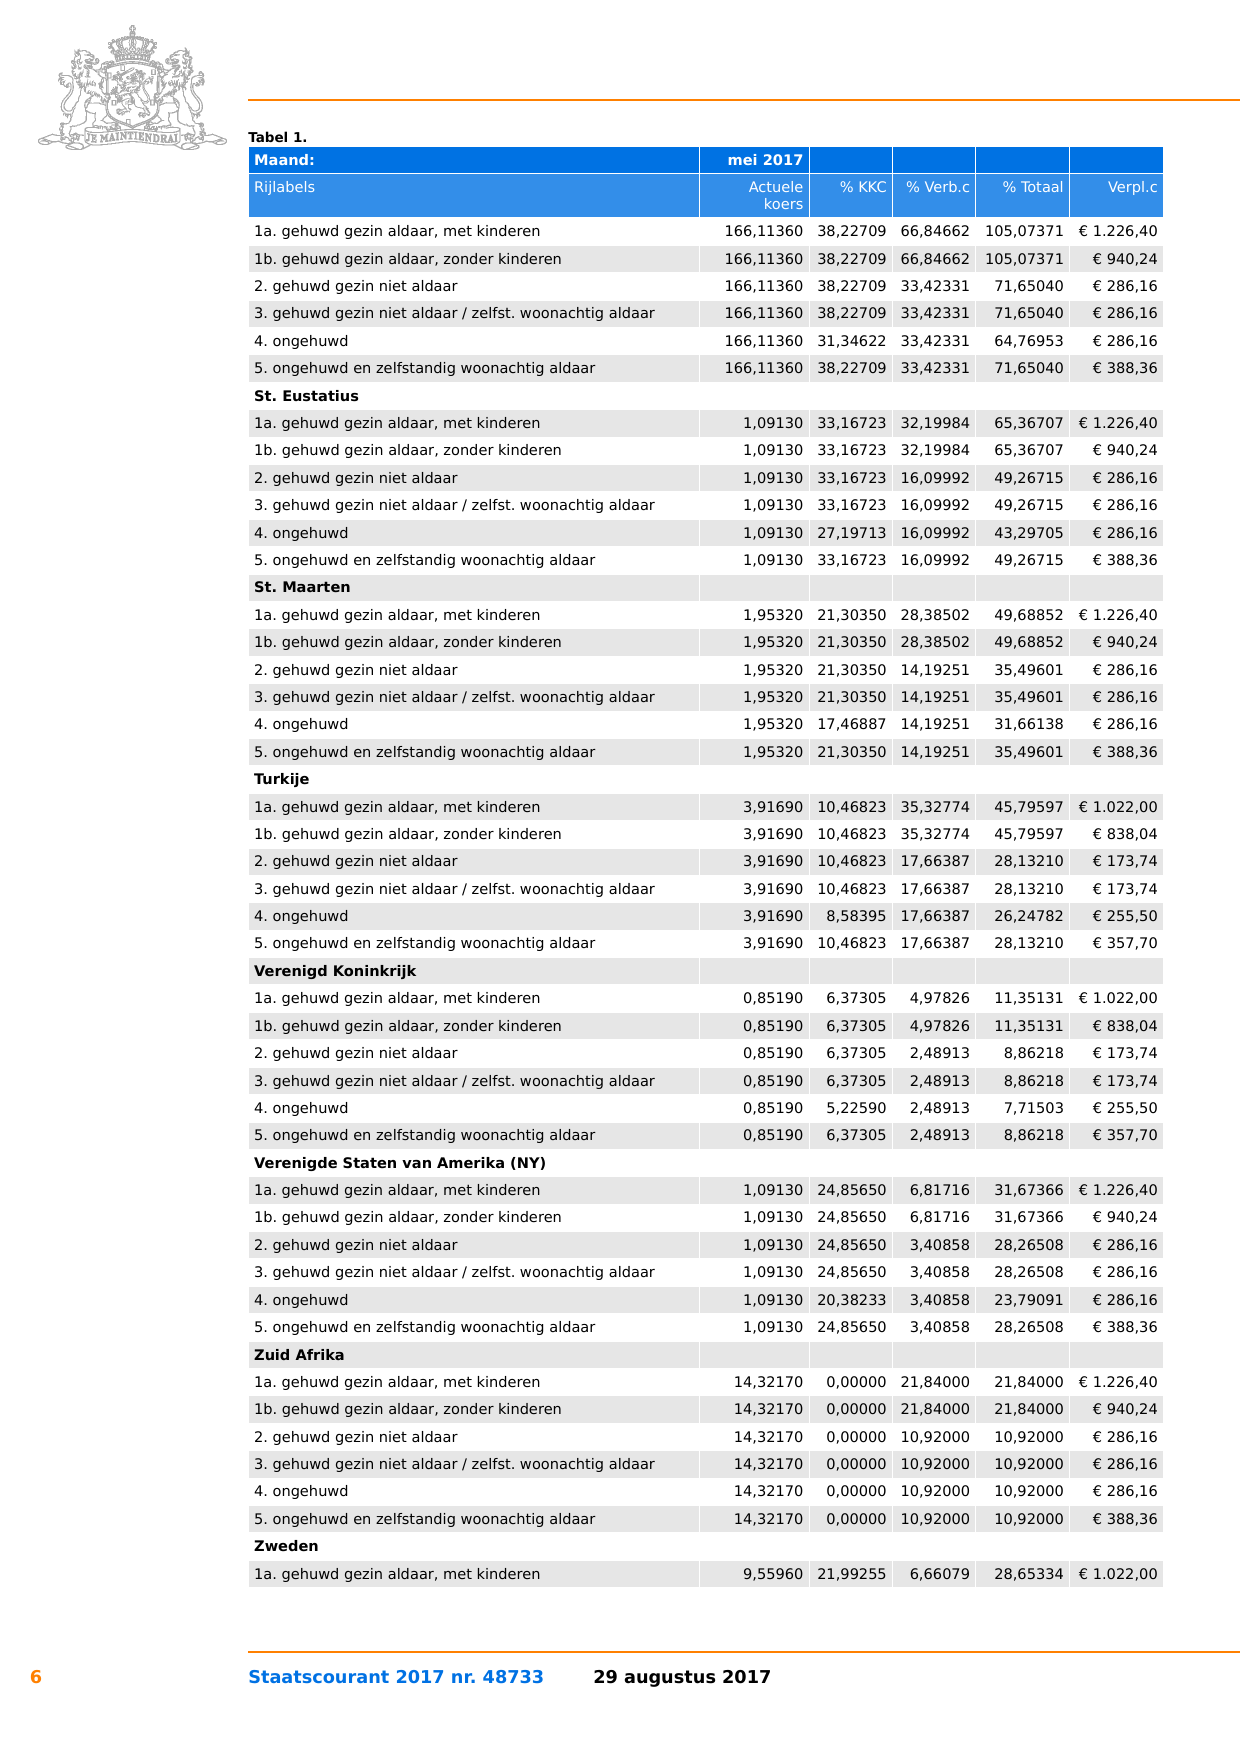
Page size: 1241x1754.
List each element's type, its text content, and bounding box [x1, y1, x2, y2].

table_cell 14,32170 [700, 1451, 809, 1478]
table_cell 1a. gehuwd gezin aldaar, met kinderen [249, 219, 699, 245]
table_cell 14,32170 [700, 1506, 809, 1532]
table_cell 24,85650 [810, 1177, 892, 1204]
table_cell 71,65040 [976, 301, 1069, 327]
table_cell € 940,24 [1070, 246, 1163, 272]
table_cell 21,84000 [976, 1396, 1069, 1423]
table_cell 27,19713 [810, 520, 892, 546]
table_cell 14,32170 [700, 1479, 809, 1505]
table_cell € 255,50 [1070, 903, 1163, 930]
table_cell 6,37305 [810, 1040, 892, 1067]
table_cell 3,40858 [893, 1232, 975, 1258]
table_cell 1a. gehuwd gezin aldaar, met kinderen [249, 1177, 699, 1204]
table_cell 3,91690 [700, 876, 809, 902]
table_cell [1070, 575, 1163, 601]
table_cell [700, 575, 809, 601]
table_cell 7,71503 [976, 1095, 1069, 1121]
table_cell [976, 575, 1069, 601]
table_cell 1a. gehuwd gezin aldaar, met kinderen [249, 602, 699, 628]
table_cell € 286,16 [1070, 520, 1163, 546]
table_cell 66,84662 [893, 219, 975, 245]
table_cell 14,32170 [700, 1424, 809, 1450]
table_cell [893, 958, 975, 984]
table_cell 32,19984 [893, 438, 975, 464]
table_cell 10,92000 [976, 1451, 1069, 1478]
table_cell 8,58395 [810, 903, 892, 930]
table_cell 8,86218 [976, 1123, 1069, 1149]
table_cell 166,11360 [700, 328, 809, 354]
table_cell Maand: [249, 147, 699, 173]
table_cell 1b. gehuwd gezin aldaar, zonder kinderen [249, 1205, 699, 1231]
table_cell [1070, 147, 1163, 173]
table_cell € 940,24 [1070, 1205, 1163, 1231]
table_cell 0,00000 [810, 1451, 892, 1478]
table_cell 49,68852 [976, 629, 1069, 656]
table_cell 35,32774 [893, 821, 975, 847]
table_cell [810, 575, 892, 601]
table_cell 1,09130 [700, 410, 809, 437]
table_cell 16,09992 [893, 493, 975, 519]
table_cell € 286,16 [1070, 1287, 1163, 1313]
table_cell 0,00000 [810, 1424, 892, 1450]
table_cell 166,11360 [700, 246, 809, 272]
table_cell € 388,36 [1070, 1314, 1163, 1341]
table_cell 21,84000 [893, 1396, 975, 1423]
table_cell € 357,70 [1070, 931, 1163, 957]
table_cell 1b. gehuwd gezin aldaar, zonder kinderen [249, 821, 699, 847]
table_cell 35,49601 [976, 684, 1069, 711]
table_cell 3. gehuwd gezin niet aldaar / zelfst. woonachtig aldaar [249, 493, 699, 519]
table_cell 1,95320 [700, 629, 809, 656]
table_cell 1b. gehuwd gezin aldaar, zonder kinderen [249, 629, 699, 656]
table_cell 49,68852 [976, 602, 1069, 628]
table_cell 38,22709 [810, 246, 892, 272]
table_cell 2. gehuwd gezin niet aldaar [249, 465, 699, 491]
table_cell 3. gehuwd gezin niet aldaar / zelfst. woonachtig aldaar [249, 301, 699, 327]
table_cell 3,91690 [700, 931, 809, 957]
table_cell 166,11360 [700, 273, 809, 299]
table_cell 10,92000 [893, 1424, 975, 1450]
table_cell € 1.226,40 [1070, 219, 1163, 245]
table_cell [976, 1150, 1069, 1176]
table_cell 1,09130 [700, 547, 809, 573]
table_cell 71,65040 [976, 273, 1069, 299]
table_cell 49,26715 [976, 547, 1069, 573]
table_cell 1,95320 [700, 712, 809, 738]
table_cell % Verb.c [893, 174, 975, 217]
table_cell [976, 1342, 1069, 1368]
table_cell 3. gehuwd gezin niet aldaar / zelfst. woonachtig aldaar [249, 1068, 699, 1094]
table_cell 6,37305 [810, 986, 892, 1012]
table_cell 21,30350 [810, 684, 892, 711]
table_cell [700, 1150, 809, 1176]
table_cell Rijlabels [249, 174, 699, 217]
table_cell St. Maarten [249, 575, 699, 601]
table_cell 14,19251 [893, 739, 975, 765]
table_cell 3,40858 [893, 1314, 975, 1341]
table_cell € 940,24 [1070, 629, 1163, 656]
table_cell 3. gehuwd gezin niet aldaar / zelfst. woonachtig aldaar [249, 684, 699, 711]
table_cell 1a. gehuwd gezin aldaar, met kinderen [249, 794, 699, 820]
table_cell [1070, 958, 1163, 984]
table_cell € 838,04 [1070, 1013, 1163, 1039]
table_cell 1,09130 [700, 1287, 809, 1313]
table_cell Actuele koers [700, 174, 809, 217]
table_cell 10,46823 [810, 821, 892, 847]
table_cell [976, 383, 1069, 409]
table_cell 1b. gehuwd gezin aldaar, zonder kinderen [249, 246, 699, 272]
table_cell 21,30350 [810, 739, 892, 765]
table_cell Turkije [249, 766, 699, 793]
table_cell 35,32774 [893, 794, 975, 820]
table_cell 166,11360 [700, 355, 809, 382]
table_cell 6,37305 [810, 1123, 892, 1149]
table_cell 17,66387 [893, 931, 975, 957]
table_cell 5. ongehuwd en zelfstandig woonachtig aldaar [249, 931, 699, 957]
table_cell € 286,16 [1070, 273, 1163, 299]
table_cell Verenigde Staten van Amerika (NY) [249, 1150, 699, 1176]
table_cell 24,85650 [810, 1232, 892, 1258]
table_cell 11,35131 [976, 1013, 1069, 1039]
table_cell [1070, 1342, 1163, 1368]
table_cell [810, 147, 892, 173]
table_cell [700, 383, 809, 409]
table_cell 28,26508 [976, 1232, 1069, 1258]
table_cell 17,66387 [893, 903, 975, 930]
table_cell [700, 766, 809, 793]
table_cell 33,16723 [810, 547, 892, 573]
table_cell 5. ongehuwd en zelfstandig woonachtig aldaar [249, 355, 699, 382]
table_cell Zuid Afrika [249, 1342, 699, 1368]
table_cell 3,91690 [700, 849, 809, 875]
table_cell 17,66387 [893, 849, 975, 875]
table_cell 24,85650 [810, 1314, 892, 1341]
table_cell St. Eustatius [249, 383, 699, 409]
table_cell 17,46887 [810, 712, 892, 738]
table_cell € 1.022,00 [1070, 986, 1163, 1012]
table_cell 10,46823 [810, 794, 892, 820]
table_cell 10,92000 [976, 1424, 1069, 1450]
table_cell 45,79597 [976, 821, 1069, 847]
table_cell 1a. gehuwd gezin aldaar, met kinderen [249, 1561, 699, 1587]
table_cell 28,13210 [976, 931, 1069, 957]
table_cell € 388,36 [1070, 1506, 1163, 1532]
table_cell € 286,16 [1070, 465, 1163, 491]
table_cell 5,22590 [810, 1095, 892, 1121]
table_cell € 173,74 [1070, 876, 1163, 902]
table_cell Zweden [249, 1534, 699, 1560]
table_cell [976, 958, 1069, 984]
table_cell 5. ongehuwd en zelfstandig woonachtig aldaar [249, 1506, 699, 1532]
table_cell € 286,16 [1070, 1232, 1163, 1258]
table_cell 0,00000 [810, 1506, 892, 1532]
table_cell 0,00000 [810, 1396, 892, 1423]
table_cell 105,07371 [976, 219, 1069, 245]
table_cell 38,22709 [810, 219, 892, 245]
table_cell 8,86218 [976, 1040, 1069, 1067]
table_cell 20,38233 [810, 1287, 892, 1313]
table_cell € 286,16 [1070, 1451, 1163, 1478]
table_cell 105,07371 [976, 246, 1069, 272]
table_cell [810, 958, 892, 984]
table_cell 5. ongehuwd en zelfstandig woonachtig aldaar [249, 739, 699, 765]
table_cell € 1.022,00 [1070, 794, 1163, 820]
table_cell 1b. gehuwd gezin aldaar, zonder kinderen [249, 438, 699, 464]
table_cell € 1.226,40 [1070, 1369, 1163, 1395]
table_cell mei 2017 [700, 147, 809, 173]
table_cell 66,84662 [893, 246, 975, 272]
table_cell 1,09130 [700, 520, 809, 546]
table_cell [700, 958, 809, 984]
table_cell 4. ongehuwd [249, 1479, 699, 1505]
table_cell 3,40858 [893, 1260, 975, 1286]
table_cell 14,19251 [893, 712, 975, 738]
table_cell [976, 766, 1069, 793]
table_cell [1070, 766, 1163, 793]
table_cell 0,00000 [810, 1479, 892, 1505]
table_cell 2. gehuwd gezin niet aldaar [249, 849, 699, 875]
table_cell 65,36707 [976, 410, 1069, 437]
table_cell 16,09992 [893, 547, 975, 573]
table_cell Verenigd Koninkrijk [249, 958, 699, 984]
table_cell 28,26508 [976, 1260, 1069, 1286]
table_cell 28,38502 [893, 602, 975, 628]
table_cell 14,32170 [700, 1369, 809, 1395]
table_cell 24,85650 [810, 1260, 892, 1286]
table_cell 2,48913 [893, 1095, 975, 1121]
picture [38, 25, 227, 150]
table_cell 166,11360 [700, 219, 809, 245]
table_cell 3,91690 [700, 794, 809, 820]
table_cell 21,30350 [810, 602, 892, 628]
table_cell 21,99255 [810, 1561, 892, 1587]
table_cell € 173,74 [1070, 1040, 1163, 1067]
table_cell 14,19251 [893, 657, 975, 683]
table_cell 3,91690 [700, 903, 809, 930]
table_cell 33,42331 [893, 328, 975, 354]
table_cell 35,49601 [976, 739, 1069, 765]
table_cell € 255,50 [1070, 1095, 1163, 1121]
table_cell 4,97826 [893, 986, 975, 1012]
table_cell 10,46823 [810, 876, 892, 902]
table_cell [976, 147, 1069, 173]
table_cell € 1.022,00 [1070, 1561, 1163, 1587]
table_cell 1b. gehuwd gezin aldaar, zonder kinderen [249, 1013, 699, 1039]
table_cell € 286,16 [1070, 712, 1163, 738]
table_cell [893, 575, 975, 601]
table_cell 17,66387 [893, 876, 975, 902]
table_cell 0,85190 [700, 1013, 809, 1039]
table_cell 33,42331 [893, 273, 975, 299]
table_cell € 388,36 [1070, 547, 1163, 573]
table_cell 6,66079 [893, 1561, 975, 1587]
table_cell 2. gehuwd gezin niet aldaar [249, 273, 699, 299]
table_cell 26,24782 [976, 903, 1069, 930]
table_cell 31,34622 [810, 328, 892, 354]
table_cell € 940,24 [1070, 438, 1163, 464]
table_cell 31,67366 [976, 1205, 1069, 1231]
table_cell 33,16723 [810, 438, 892, 464]
table_cell 1,09130 [700, 1232, 809, 1258]
table_cell 2. gehuwd gezin niet aldaar [249, 1232, 699, 1258]
table_cell 4. ongehuwd [249, 1095, 699, 1121]
table_cell € 286,16 [1070, 1260, 1163, 1286]
table_cell 0,85190 [700, 986, 809, 1012]
table_cell 10,92000 [893, 1506, 975, 1532]
table_cell 38,22709 [810, 273, 892, 299]
table_cell [893, 1534, 975, 1560]
table_cell 1,09130 [700, 1205, 809, 1231]
table_cell 0,85190 [700, 1123, 809, 1149]
table_cell 11,35131 [976, 986, 1069, 1012]
table_cell [1070, 1534, 1163, 1560]
table_cell 4. ongehuwd [249, 520, 699, 546]
table_cell € 173,74 [1070, 849, 1163, 875]
table_cell 3,91690 [700, 821, 809, 847]
table_cell 2,48913 [893, 1040, 975, 1067]
table_cell € 940,24 [1070, 1396, 1163, 1423]
table_cell 166,11360 [700, 301, 809, 327]
table_cell [810, 1342, 892, 1368]
table_cell 21,30350 [810, 629, 892, 656]
table_cell 16,09992 [893, 465, 975, 491]
table_cell 10,46823 [810, 931, 892, 957]
table_cell 1,09130 [700, 493, 809, 519]
table_cell 33,42331 [893, 355, 975, 382]
table_cell [893, 383, 975, 409]
table_cell 4. ongehuwd [249, 328, 699, 354]
table_cell [1070, 1150, 1163, 1176]
table_cell [810, 766, 892, 793]
table_cell 6,81716 [893, 1205, 975, 1231]
table_cell [893, 147, 975, 173]
table_cell [893, 1342, 975, 1368]
table_cell [1070, 383, 1163, 409]
table_cell 4. ongehuwd [249, 903, 699, 930]
table_cell 2. gehuwd gezin niet aldaar [249, 657, 699, 683]
table_cell 65,36707 [976, 438, 1069, 464]
table_cell € 1.226,40 [1070, 602, 1163, 628]
table_cell 1,95320 [700, 602, 809, 628]
table_cell 14,32170 [700, 1396, 809, 1423]
table_cell [700, 1342, 809, 1368]
table_cell 21,84000 [893, 1369, 975, 1395]
table_cell 28,13210 [976, 849, 1069, 875]
table_cell 1,09130 [700, 1314, 809, 1341]
table_cell 33,16723 [810, 465, 892, 491]
table_cell € 286,16 [1070, 1479, 1163, 1505]
table_cell 32,19984 [893, 410, 975, 437]
table_cell 28,13210 [976, 876, 1069, 902]
table_cell [893, 766, 975, 793]
table_cell € 286,16 [1070, 657, 1163, 683]
table_cell 21,84000 [976, 1369, 1069, 1395]
table_cell 10,92000 [976, 1479, 1069, 1505]
table_cell 21,30350 [810, 657, 892, 683]
table_cell 16,09992 [893, 520, 975, 546]
table_cell 5. ongehuwd en zelfstandig woonachtig aldaar [249, 1314, 699, 1341]
table_cell [810, 383, 892, 409]
table_cell 43,29705 [976, 520, 1069, 546]
table_cell 8,86218 [976, 1068, 1069, 1094]
table_cell 49,26715 [976, 493, 1069, 519]
table_cell 3. gehuwd gezin niet aldaar / zelfst. woonachtig aldaar [249, 1260, 699, 1286]
table_cell € 388,36 [1070, 739, 1163, 765]
table_cell € 838,04 [1070, 821, 1163, 847]
table_cell 1,95320 [700, 684, 809, 711]
table_cell 2. gehuwd gezin niet aldaar [249, 1424, 699, 1450]
table_cell 0,85190 [700, 1068, 809, 1094]
table_cell € 1.226,40 [1070, 410, 1163, 437]
table_cell 4,97826 [893, 1013, 975, 1039]
table_cell 3,40858 [893, 1287, 975, 1313]
table_cell 1,09130 [700, 1177, 809, 1204]
table_cell 10,46823 [810, 849, 892, 875]
table_cell 24,85650 [810, 1205, 892, 1231]
table_cell 2,48913 [893, 1068, 975, 1094]
table_cell 71,65040 [976, 355, 1069, 382]
table_cell 38,22709 [810, 355, 892, 382]
table_cell 3. gehuwd gezin niet aldaar / zelfst. woonachtig aldaar [249, 876, 699, 902]
table_cell € 1.226,40 [1070, 1177, 1163, 1204]
table_cell 1,95320 [700, 739, 809, 765]
table_cell 23,79091 [976, 1287, 1069, 1313]
table_cell 35,49601 [976, 657, 1069, 683]
table_cell 33,16723 [810, 493, 892, 519]
table_cell 6,37305 [810, 1013, 892, 1039]
table_cell 28,38502 [893, 629, 975, 656]
table_cell 49,26715 [976, 465, 1069, 491]
table_cell 1b. gehuwd gezin aldaar, zonder kinderen [249, 1396, 699, 1423]
table_cell 2,48913 [893, 1123, 975, 1149]
table_cell 33,42331 [893, 301, 975, 327]
table_cell € 286,16 [1070, 328, 1163, 354]
table_cell 1,09130 [700, 1260, 809, 1286]
table_cell % KKC [810, 174, 892, 217]
table_cell € 286,16 [1070, 301, 1163, 327]
table_cell [810, 1150, 892, 1176]
table_cell 1a. gehuwd gezin aldaar, met kinderen [249, 410, 699, 437]
table_cell € 357,70 [1070, 1123, 1163, 1149]
table_cell 10,92000 [976, 1506, 1069, 1532]
table_cell € 388,36 [1070, 355, 1163, 382]
table_cell 6,81716 [893, 1177, 975, 1204]
table_cell 10,92000 [893, 1479, 975, 1505]
table_cell 1a. gehuwd gezin aldaar, met kinderen [249, 1369, 699, 1395]
table_cell 1,09130 [700, 465, 809, 491]
table_cell 0,00000 [810, 1369, 892, 1395]
table_cell Verpl.c [1070, 174, 1163, 217]
table_cell 28,65334 [976, 1561, 1069, 1587]
table_cell 5. ongehuwd en zelfstandig woonachtig aldaar [249, 547, 699, 573]
table_cell € 286,16 [1070, 493, 1163, 519]
table_cell [700, 1534, 809, 1560]
table_cell € 286,16 [1070, 684, 1163, 711]
table_cell 28,26508 [976, 1314, 1069, 1341]
table_cell 38,22709 [810, 301, 892, 327]
table_cell 6,37305 [810, 1068, 892, 1094]
table_header Tabel 1. [248, 130, 1163, 146]
table_cell 1a. gehuwd gezin aldaar, met kinderen [249, 986, 699, 1012]
table_cell % Totaal [976, 174, 1069, 217]
table_cell 9,55960 [700, 1561, 809, 1587]
table_cell 1,95320 [700, 657, 809, 683]
table_cell [893, 1150, 975, 1176]
table_cell [810, 1534, 892, 1560]
table_cell € 286,16 [1070, 1424, 1163, 1450]
table_cell 2. gehuwd gezin niet aldaar [249, 1040, 699, 1067]
table_cell 4. ongehuwd [249, 1287, 699, 1313]
table_cell [976, 1534, 1069, 1560]
table_cell 5. ongehuwd en zelfstandig woonachtig aldaar [249, 1123, 699, 1149]
table_cell 0,85190 [700, 1040, 809, 1067]
table_cell 31,66138 [976, 712, 1069, 738]
table_cell 45,79597 [976, 794, 1069, 820]
table_cell 4. ongehuwd [249, 712, 699, 738]
table_cell 3. gehuwd gezin niet aldaar / zelfst. woonachtig aldaar [249, 1451, 699, 1478]
table_cell € 173,74 [1070, 1068, 1163, 1094]
table_cell 0,85190 [700, 1095, 809, 1121]
table_cell 10,92000 [893, 1451, 975, 1478]
table_cell 1,09130 [700, 438, 809, 464]
table_cell 31,67366 [976, 1177, 1069, 1204]
table_cell 64,76953 [976, 328, 1069, 354]
table_cell 33,16723 [810, 410, 892, 437]
table_cell 14,19251 [893, 684, 975, 711]
